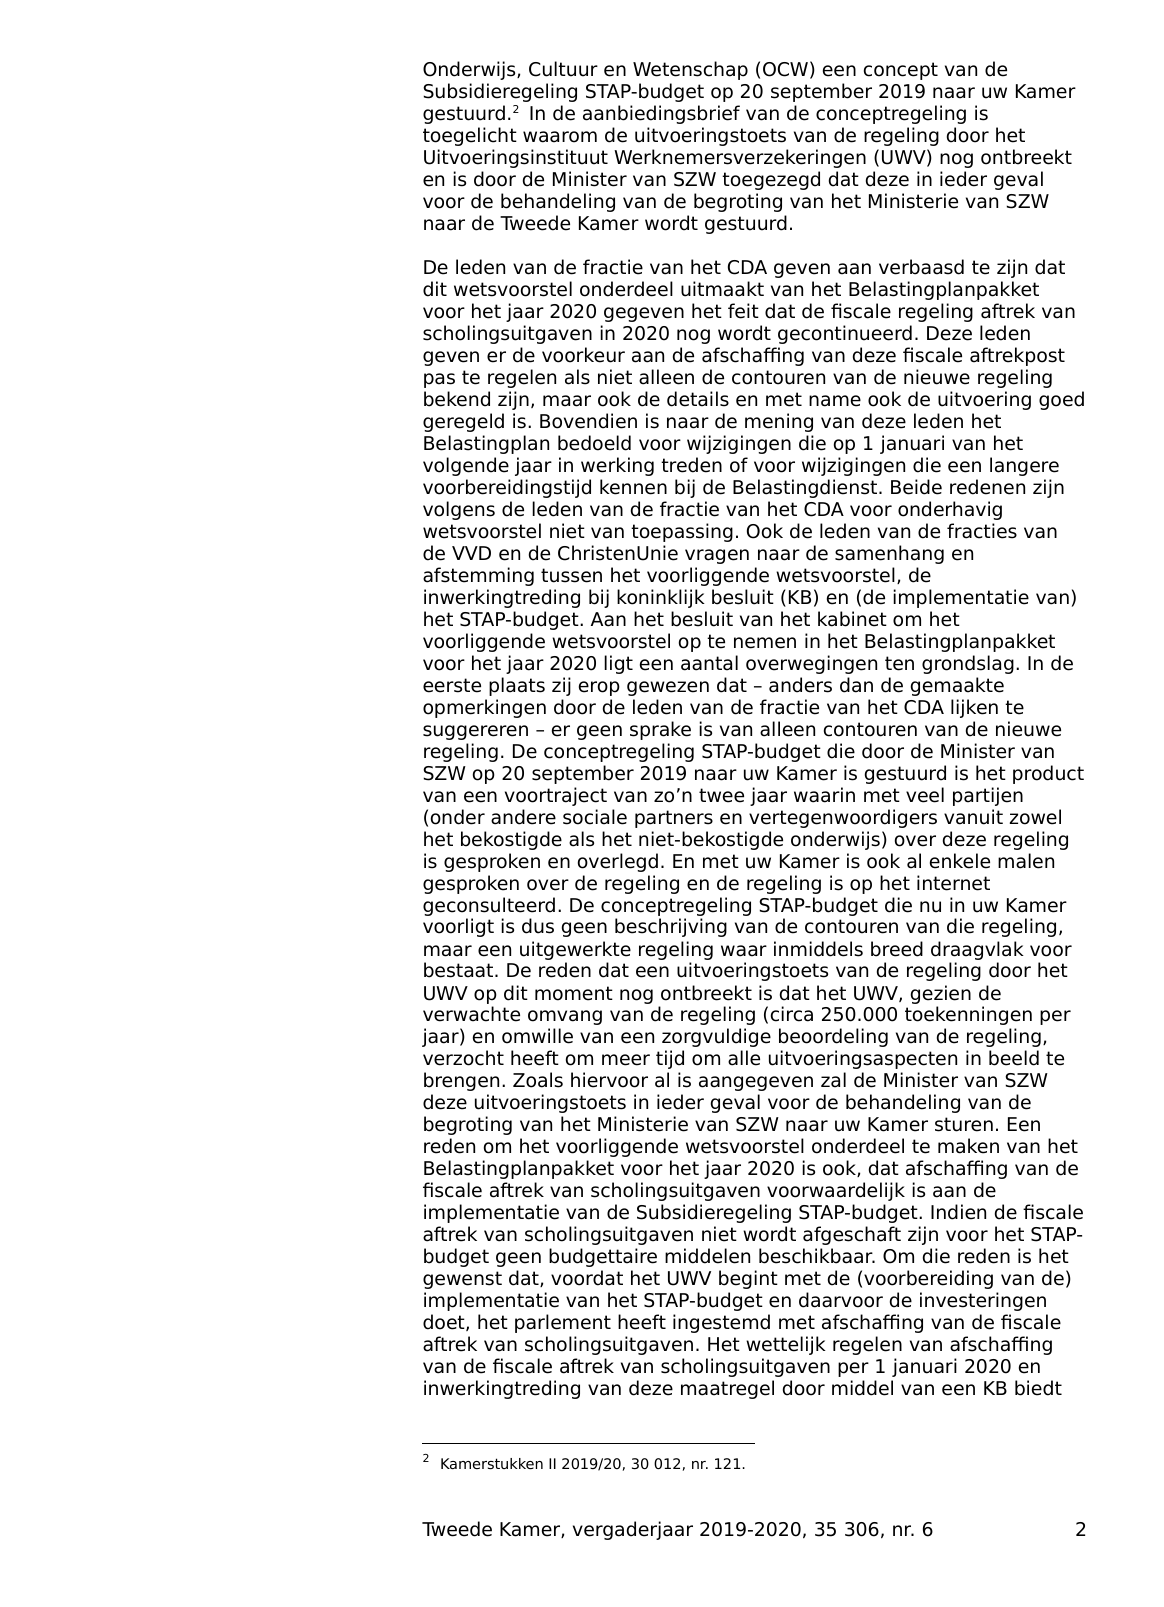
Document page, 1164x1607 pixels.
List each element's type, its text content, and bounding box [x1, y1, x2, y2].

text De leden van de fractie van het CDA geven aan verbaasd te zijn dat dit wetsvoorstel onderdeel uitmaakt van het Belastingplanpakket voor het jaar 2020 gegeven het feit dat de fiscale regeling aftrek van scholingsuitgaven in 2020 nog wordt gecontinueerd. Deze leden geven er de voorkeur aan de afschaffing van deze fiscale aftrekpost pas te regelen als niet alleen de contouren van de nieuwe regeling bekend zijn, maar ook de details en met name ook de uitvoering goed geregeld is. Bovendien is naar de mening van deze leden het Belastingplan bedoeld voor wijzigingen die op 1 januari van het volgende jaar in werking treden of voor wijzigingen die een langere voorbereidingstijd kennen bij de Belastingdienst. Beide redenen zijn volgens de leden van de fractie van het CDA voor onderhavig wetsvoorstel niet van toepassing. Ook de leden van de fracties van de VVD en de ChristenUnie vragen naar de samenhang en afstemming tussen het voorliggende wetsvoorstel, de inwerkingtreding bij koninklijk besluit (KB) en (de implementatie van) het STAP-budget. Aan het besluit van het kabinet om het voorliggende wetsvoorstel op te nemen in het Belastingplanpakket voor het jaar 2020 ligt een aantal overwegingen ten grondslag. In de eerste plaats zij erop gewezen dat – anders dan de gemaakte opmerkingen door de leden van de fractie van het CDA lijken te suggereren – er geen sprake is van alleen contouren van de nieuwe regeling. De conceptregeling STAP-budget die door de Minister van SZW op 20 september 2019 naar uw Kamer is gestuurd is het product van een voortraject van zo’n twee jaar waarin met veel partijen (onder andere sociale partners en vertegenwoordigers vanuit zowel het bekostigde als het niet-bekostigde onderwijs) over deze regeling is gesproken en overlegd. En met uw Kamer is ook al enkele malen gesproken over de regeling en de regeling is op het internet geconsulteerd. De conceptregeling STAP-budget die nu in uw Kamer voorligt is dus geen beschrijving van de contouren van die regeling, maar een uitgewerkte regeling waar inmiddels breed draagvlak voor bestaat. De reden dat een uitvoeringstoets van de regeling door het UWV op dit moment nog ontbreekt is dat het UWV, gezien de verwachte omvang van de regeling (circa 250.000 toekenningen per jaar) en omwille van een zorgvuldige beoordeling van de regeling, verzocht heeft om meer tijd om alle uitvoeringsaspecten in beeld te brengen. Zoals hiervoor al is aangegeven zal de Minister van SZW deze uitvoeringstoets in ieder geval voor de behandeling van de begroting van het Ministerie van SZW naar uw Kamer sturen. Een reden om het voorliggende wetsvoorstel onderdeel te maken van het Belastingplanpakket voor het jaar 2020 is ook, dat afschaffing van de fiscale aftrek van scholingsuitgaven voorwaardelijk is aan de implementatie van de Subsidieregeling STAP-budget. Indien de fiscale aftrek van scholingsuitgaven niet wordt afgeschaft zijn voor het STAP-budget geen budgettaire middelen beschikbaar. Om die reden is het gewenst dat, voordat het UWV begint met de (voorbereiding van de) implementatie van het STAP-budget en daarvoor de investeringen doet, het parlement heeft ingestemd met afschaffing van de fiscale aftrek van scholingsuitgaven. Het wettelijk regelen van afschaffing van de fiscale aftrek van scholingsuitgaven per 1 januari 2020 en inwerkingtreding van deze maatregel door middel van een KB biedt [422, 257, 1087, 1400]
text Onderwijs, Cultuur en Wetenschap (OCW) een concept van de Subsidieregeling STAP-budget op 20 september 2019 naar uw Kamer gestuurd. In de aanbiedingsbrief van de conceptregeling is toegelicht waarom de uitvoeringstoets van de regeling door het Uitvoeringsinstituut Werknemersverzekeringen (UWV) nog ontbreekt en is door de Minister van SZW toegezegd dat deze in ieder geval voor de behandeling van de begroting van het Ministerie van SZW naar de Tweede Kamer wordt gestuurd. [422, 59, 1087, 235]
text Kamerstukken II 2019/20, 30 012, nr. 121. [422, 1452, 1087, 1474]
